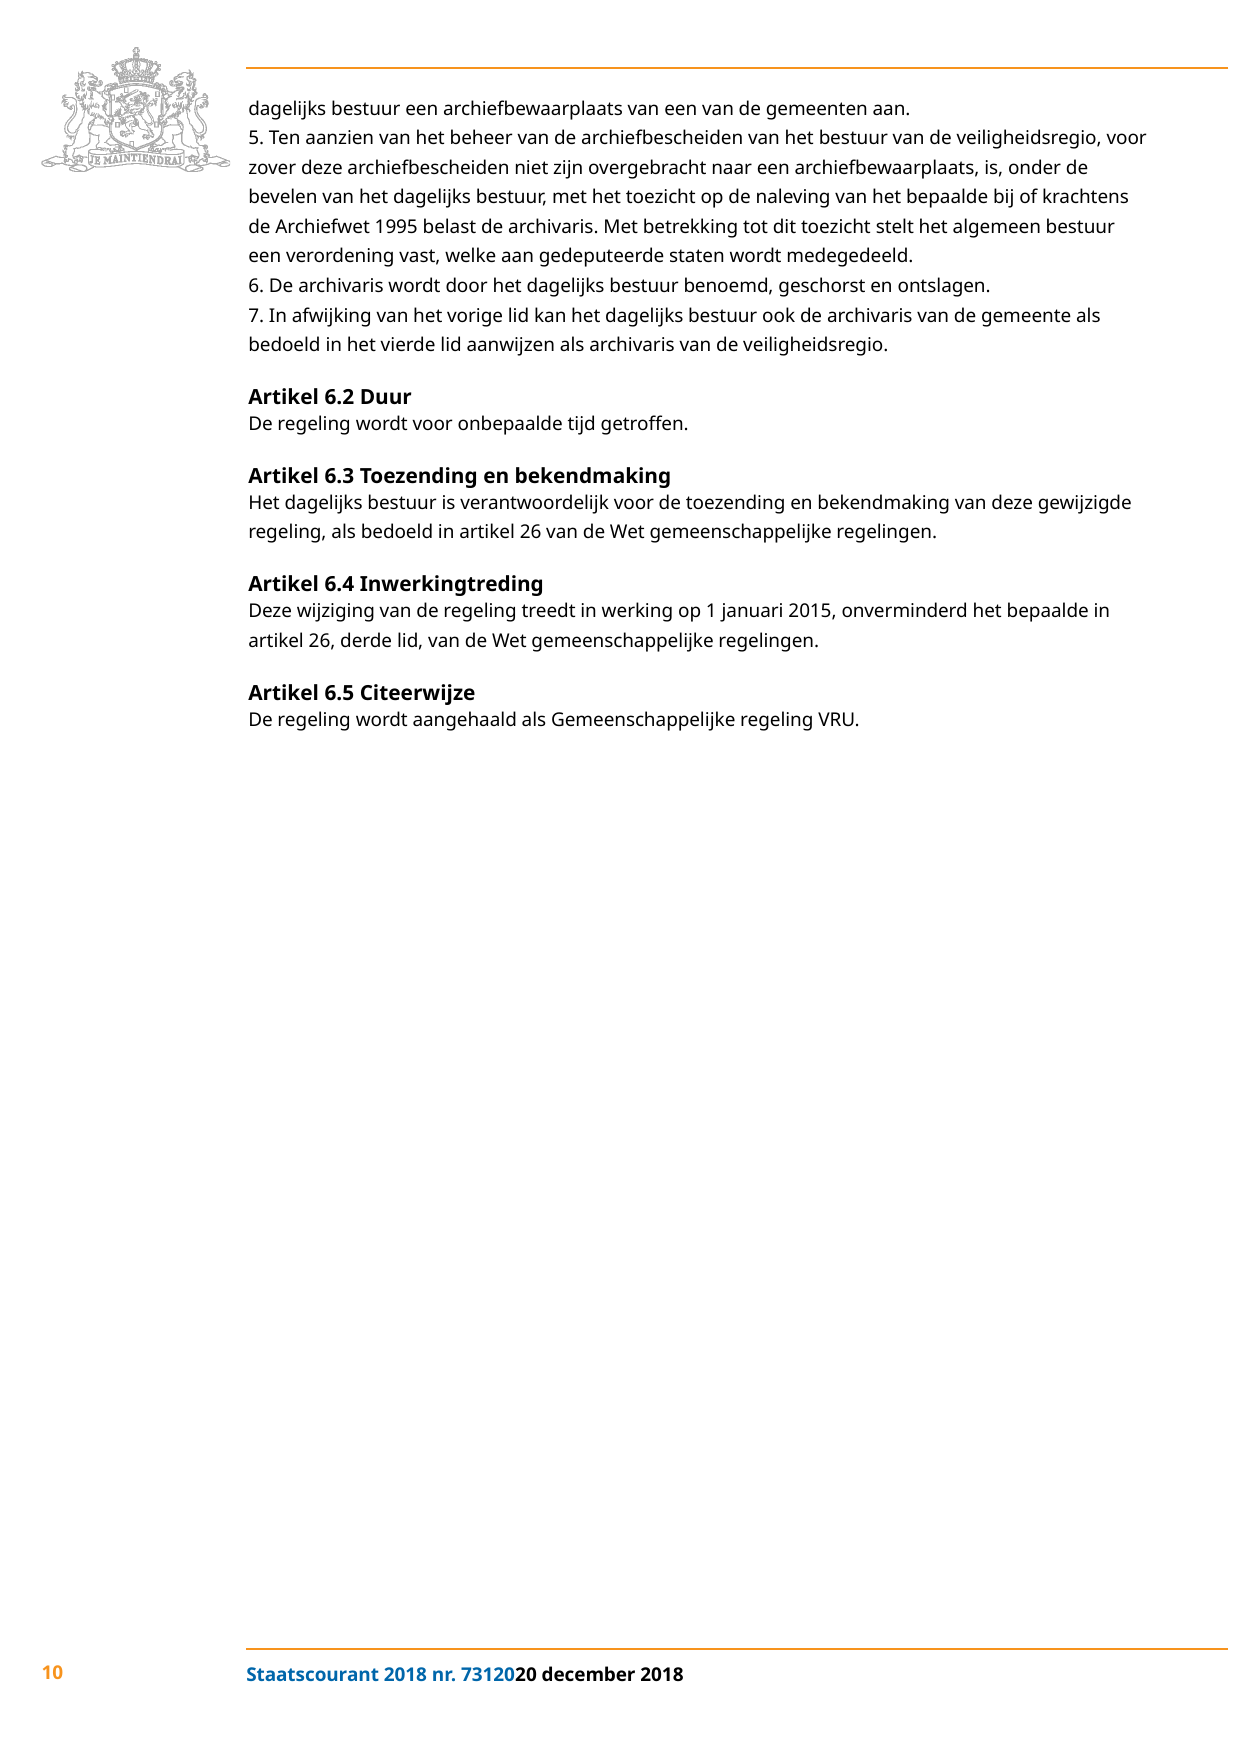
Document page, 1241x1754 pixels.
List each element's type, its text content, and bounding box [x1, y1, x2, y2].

text De regeling wordt voor onbepaalde tijd getroffen. [248, 410, 1152, 436]
picture [41, 47, 231, 172]
text 7. In afwijking van het vorige lid kan het dagelijks bestuur ook de archivaris van de gemeente als bedoeld in het vierde lid aanwijzen als archivaris van de veiligheidsregio. [248, 302, 1152, 357]
text De regeling wordt aangehaald als Gemeenschappelijke regeling VRU. [248, 706, 1152, 732]
text Artikel 6.4 Inwerkingtreding [248, 569, 1152, 598]
text dagelijks bestuur een archiefbewaarplaats van een van de gemeenten aan. [248, 95, 1152, 121]
text Artikel 6.3 Toezending en bekendmaking [248, 461, 1152, 489]
text Artikel 6.2 Duur [248, 382, 1152, 410]
text Artikel 6.5 Citeerwijze [248, 678, 1152, 706]
text Deze wijziging van de regeling treedt in werking op 1 januari 2015, onverminderd het bepaalde in artikel 26, derde lid, van de Wet gemeenschappelijke regelingen. [248, 598, 1152, 653]
text Het dagelijks bestuur is verantwoordelijk voor de toezending en bekendmaking van deze gewijzigde regeling, als bedoeld in artikel 26 van de Wet gemeenschappelijke regelingen. [248, 489, 1152, 544]
text 6. De archivaris wordt door het dagelijks bestuur benoemd, geschorst en ontslagen. [248, 272, 1152, 298]
text 5. Ten aanzien van het beheer van de archiefbescheiden van het bestuur van de veiligheidsregio, voor zover deze archiefbescheiden niet zijn overgebracht naar een archiefbewaarplaats, is, onder de bevelen van het dagelijks bestuur, met het toezicht op de naleving van het bepaalde bij of krachtens de Archiefwet 1995 belast de archivaris. Met betrekking tot dit toezicht stelt het algemeen bestuur een verordening vast, welke aan gedeputeerde staten wordt medegedeeld. [248, 124, 1152, 268]
